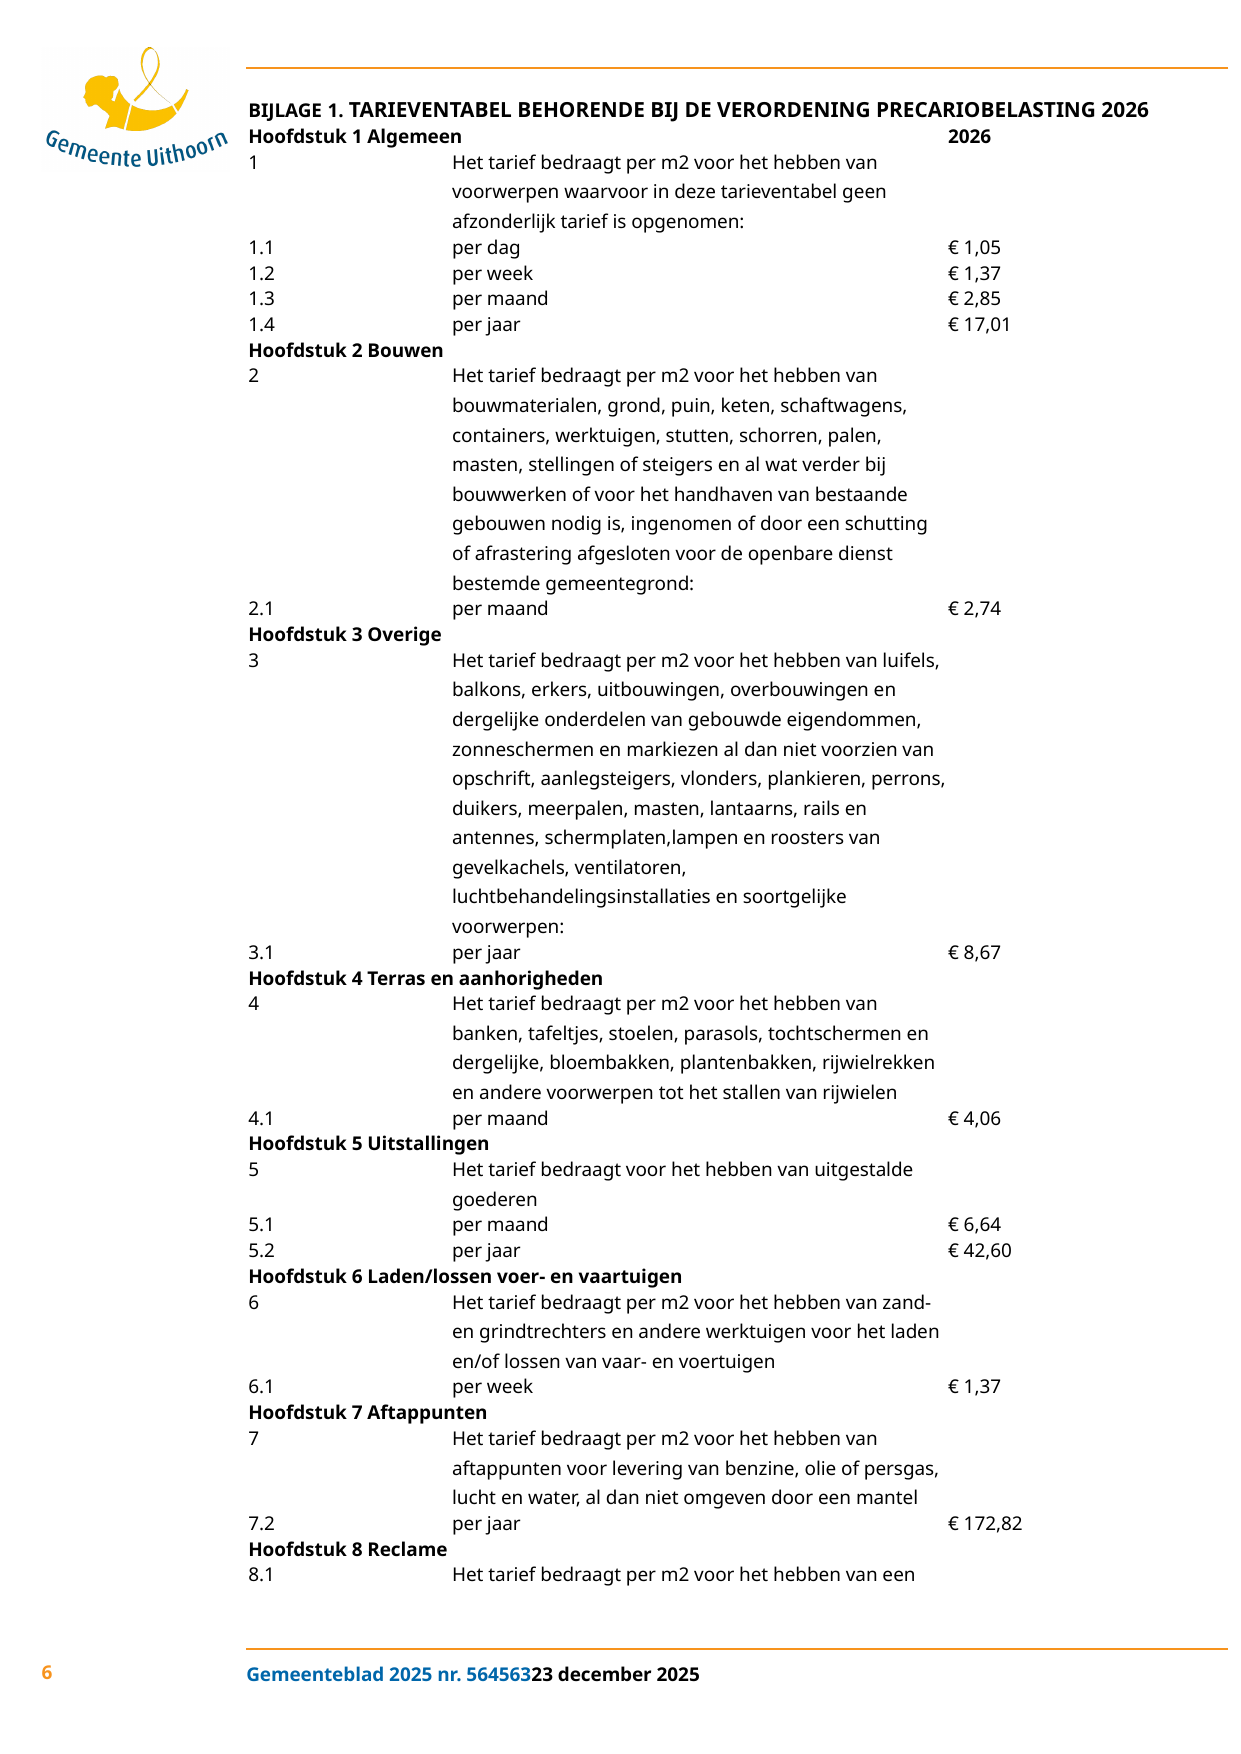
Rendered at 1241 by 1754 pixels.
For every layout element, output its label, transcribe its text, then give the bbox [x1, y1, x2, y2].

table_cell [948, 1289, 1152, 1374]
table_cell 1.1 [248, 234, 452, 260]
table_cell € 1,37 [948, 1374, 1152, 1399]
table_cell Het tarief bedraagt voor het hebben van uitgestalde goederen [452, 1156, 948, 1212]
table_cell per jaar [452, 939, 948, 965]
table_cell 3.1 [248, 939, 452, 965]
table_cell Het tarief bedraagt per m2 voor het hebben van banken, tafeltjes, stoelen, parasols, tochtschermen en dergelijke, bloembakken, plantenbakken, rijwielrekken en andere voorwerpen tot het stallen van rijwielen [452, 990, 948, 1105]
table_cell [948, 149, 1152, 234]
table_cell € 17,01 [948, 311, 1152, 337]
table_cell [948, 621, 1152, 647]
table_cell 5.2 [248, 1238, 452, 1263]
table_cell 5 [248, 1156, 452, 1212]
table_cell Het tarief bedraagt per m2 voor het hebben van een [452, 1562, 948, 1587]
picture [41, 47, 231, 172]
table_cell [948, 1263, 1152, 1289]
table_cell per maand [452, 596, 948, 621]
table_cell 7 [248, 1425, 452, 1510]
table_cell per dag [452, 234, 948, 260]
table_cell Het tarief bedraagt per m2 voor het hebben van luifels, balkons, erkers, uitbouwingen, overbouwingen en dergelijke onderdelen van gebouwde eigendommen, zonneschermen en markiezen al dan niet voorzien van opschrift, aanlegsteigers, vlonders, plankieren, perrons, duikers, meerpalen, masten, lantaarns, rails en antennes, schermplaten,lampen en roosters van gevelkachels, ventilatoren, luchtbehandelingsinstallaties en soortgelijke voorwerpen: [452, 647, 948, 939]
table_cell per maand [452, 1212, 948, 1237]
table_cell 7.2 [248, 1510, 452, 1536]
table_cell Het tarief bedraagt per m2 voor het hebben van aftappunten voor levering van benzine, olie of persgas, lucht en water, al dan niet omgeven door een mantel [452, 1425, 948, 1510]
table_cell € 2,74 [948, 596, 1152, 621]
table_cell [948, 363, 1152, 596]
table_cell € 1,37 [948, 260, 1152, 286]
table_cell Het tarief bedraagt per m2 voor het hebben van voorwerpen waarvoor in deze tarieventabel geen afzonderlijk tarief is opgenomen: [452, 149, 948, 234]
table_cell per jaar [452, 1510, 948, 1536]
table_cell [948, 1536, 1152, 1562]
table_cell [948, 337, 1152, 363]
table_cell [948, 1562, 1152, 1587]
table_cell Het tarief bedraagt per m2 voor het hebben van zand- en grindtrechters en andere werktuigen voor het laden en/of lossen van vaar- en voertuigen [452, 1289, 948, 1374]
table_cell € 4,06 [948, 1105, 1152, 1131]
table_cell 2 [248, 363, 452, 596]
table_cell Hoofdstuk 3 Overige [248, 621, 948, 647]
table_cell € 8,67 [948, 939, 1152, 965]
table_cell per jaar [452, 1238, 948, 1263]
table_cell per maand [452, 286, 948, 311]
table_cell [948, 990, 1152, 1105]
table_cell 6 [248, 1289, 452, 1374]
table_cell per week [452, 1374, 948, 1399]
table_cell € 172,82 [948, 1510, 1152, 1536]
table_cell 6.1 [248, 1374, 452, 1399]
table_cell [948, 647, 1152, 939]
table_cell 1.3 [248, 286, 452, 311]
table_cell Hoofdstuk 6 Laden/lossen voer- en vaartuigen [248, 1263, 948, 1289]
table_cell per maand [452, 1105, 948, 1131]
table_cell 1.2 [248, 260, 452, 286]
table_cell per week [452, 260, 948, 286]
table_header Hoofdstuk 1 Algemeen [248, 124, 948, 149]
table_cell [948, 965, 1152, 990]
table_cell [948, 1400, 1152, 1425]
table_cell [948, 1156, 1152, 1212]
table_cell 1.4 [248, 311, 452, 337]
table_cell Het tarief bedraagt per m2 voor het hebben van bouwmaterialen, grond, puin, keten, schaftwagens, containers, werktuigen, stutten, schorren, palen, masten, stellingen of steigers en al wat verder bij bouwwerken of voor het handhaven van bestaande gebouwen nodig is, ingenomen of door een schutting of afrastering afgesloten voor de openbare dienst bestemde gemeentegrond: [452, 363, 948, 596]
table_cell 8.1 [248, 1562, 452, 1587]
table_cell [948, 1425, 1152, 1510]
table_cell Hoofdstuk 5 Uitstallingen [248, 1131, 948, 1156]
table_cell € 6,64 [948, 1212, 1152, 1237]
table_cell 4 [248, 990, 452, 1105]
table_cell Hoofdstuk 2 Bouwen [248, 337, 948, 363]
table_cell 5.1 [248, 1212, 452, 1237]
table_cell Hoofdstuk 7 Aftappunten [248, 1400, 948, 1425]
table_cell 3 [248, 647, 452, 939]
table_cell 2.1 [248, 596, 452, 621]
text BIJLAGE 1. TARIEVENTABEL BEHORENDE BIJ DE VERORDENING PRECARIOBELASTING 2026 [248, 95, 1152, 123]
table_cell [948, 1131, 1152, 1156]
table_cell 1 [248, 149, 452, 234]
table_cell € 1,05 [948, 234, 1152, 260]
table_cell € 42,60 [948, 1238, 1152, 1263]
table_cell per jaar [452, 311, 948, 337]
table_cell 4.1 [248, 1105, 452, 1131]
table_cell Hoofdstuk 8 Reclame [248, 1536, 948, 1562]
table_cell Hoofdstuk 4 Terras en aanhorigheden [248, 965, 948, 990]
table_header 2026 [948, 124, 1152, 149]
table_cell € 2,85 [948, 286, 1152, 311]
